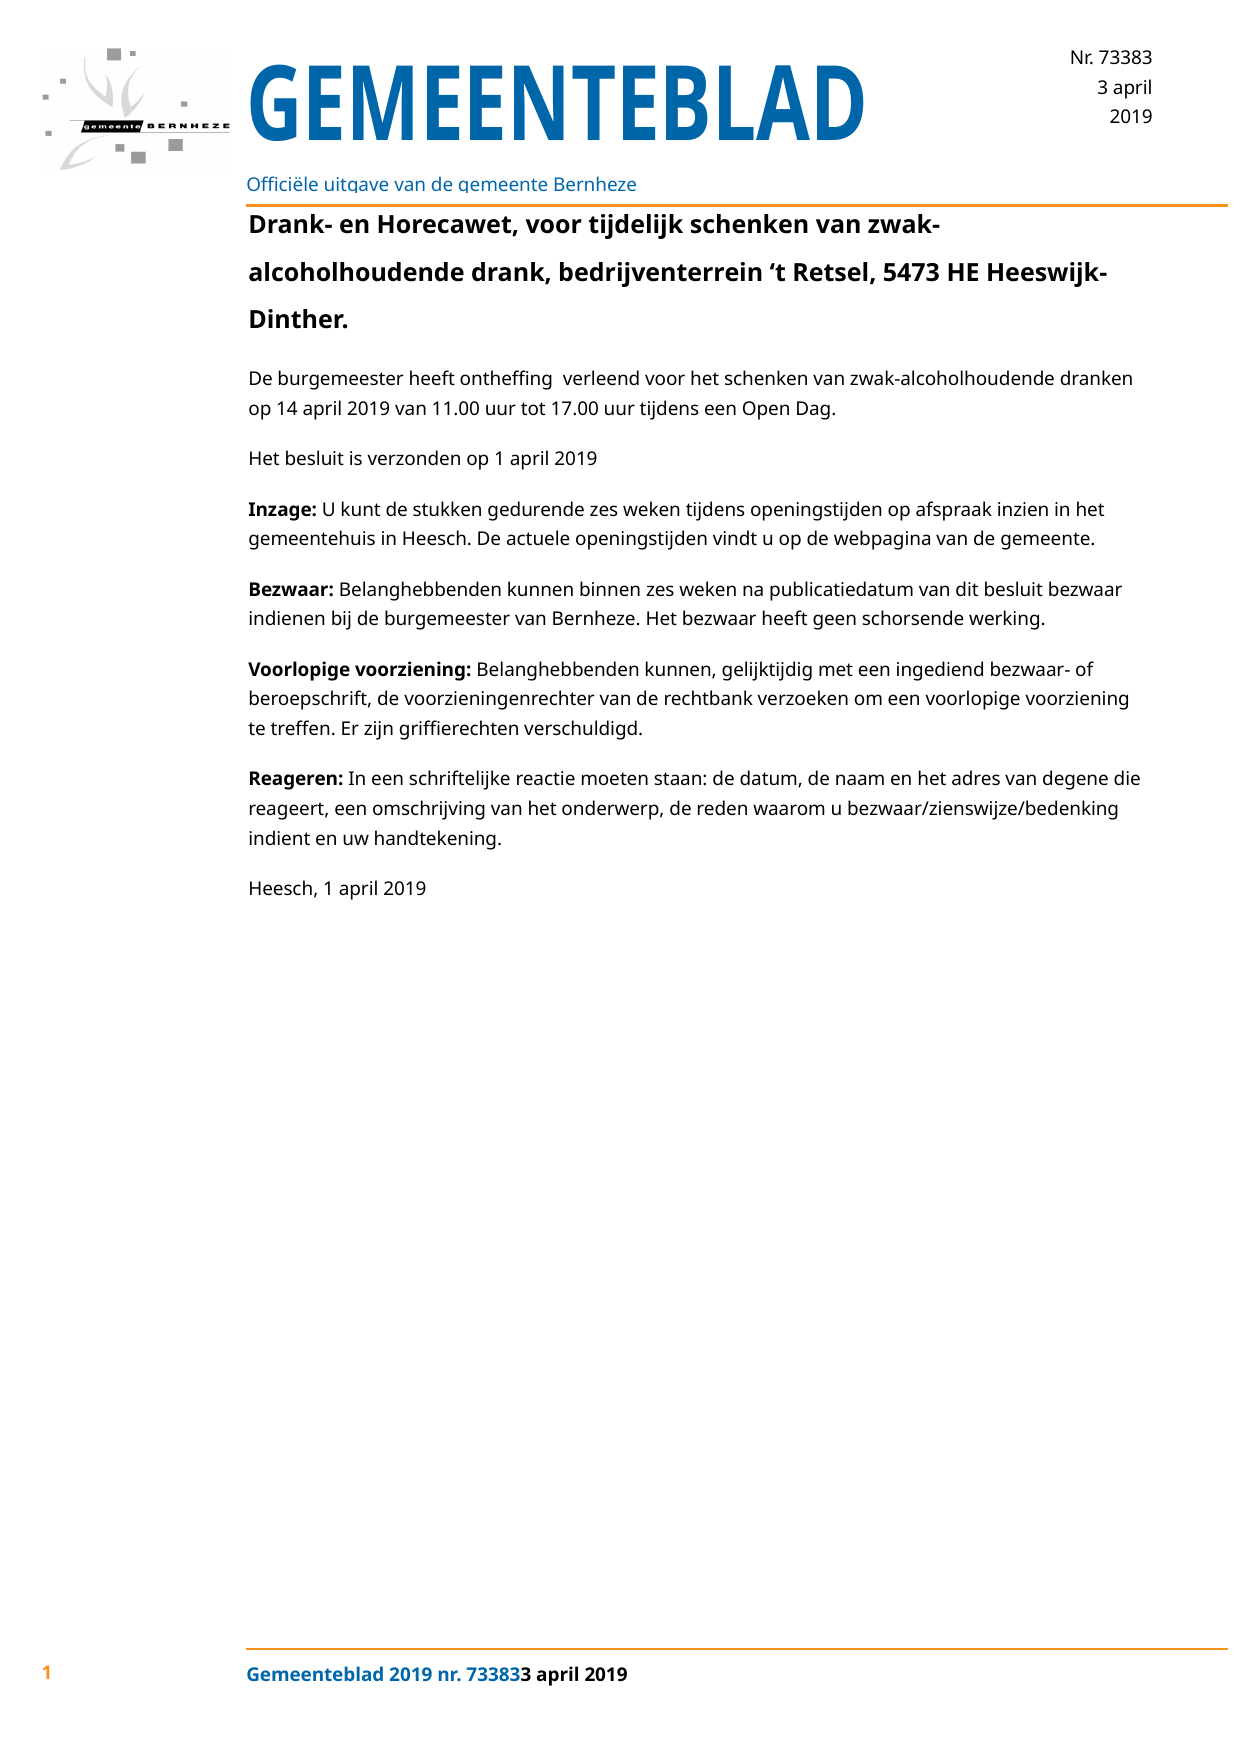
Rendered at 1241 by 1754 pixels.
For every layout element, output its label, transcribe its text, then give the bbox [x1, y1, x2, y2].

text Bezwaar: Belanghebbenden kunnen binnen zes weken na publicatiedatum van dit besluit bezwaar indienen bij de burgemeester van Bernheze. Het bezwaar heeft geen schorsende werking. [248, 576, 1152, 631]
picture [41, 47, 231, 172]
text Heesch, 1 april 2019 [248, 875, 1152, 901]
text De burgemeester heeft ontheffing verleend voor het schenken van zwak-alcoholhoudende dranken op 14 april 2019 van 11.00 uur tot 17.00 uur tijdens een Open Dag. [248, 366, 1152, 421]
text Het besluit is verzonden op 1 april 2019 [248, 446, 1152, 471]
text Reageren: In een schriftelijke reactie moeten staan: de datum, de naam en het adres van degene die reageert, een omschrijving van het onderwerp, de reden waarom u bezwaar/zienswijze/bedenking indient en uw handtekening. [248, 766, 1152, 850]
text Inzage: U kunt de stukken gedurende zes weken tijdens openingstijden op afspraak inzien in het gemeentehuis in Heesch. De actuele openingstijden vindt u op de webpagina van de gemeente. [248, 496, 1152, 551]
text Voorlopige voorziening: Belanghebbenden kunnen, gelijktijdig met een ingediend bezwaar- of beroepschrift, de voorzieningenrechter van de rechtbank verzoeken om een voorlopige voorziening te treffen. Er zijn griffierechten verschuldigd. [248, 656, 1152, 741]
text Drank- en Horecawet, voor tijdelijk schenken van zwak-alcoholhoudende drank, bedrijventerrein ‘t Retsel, 5473 HE Heeswijk-Dinther. [248, 207, 1152, 336]
